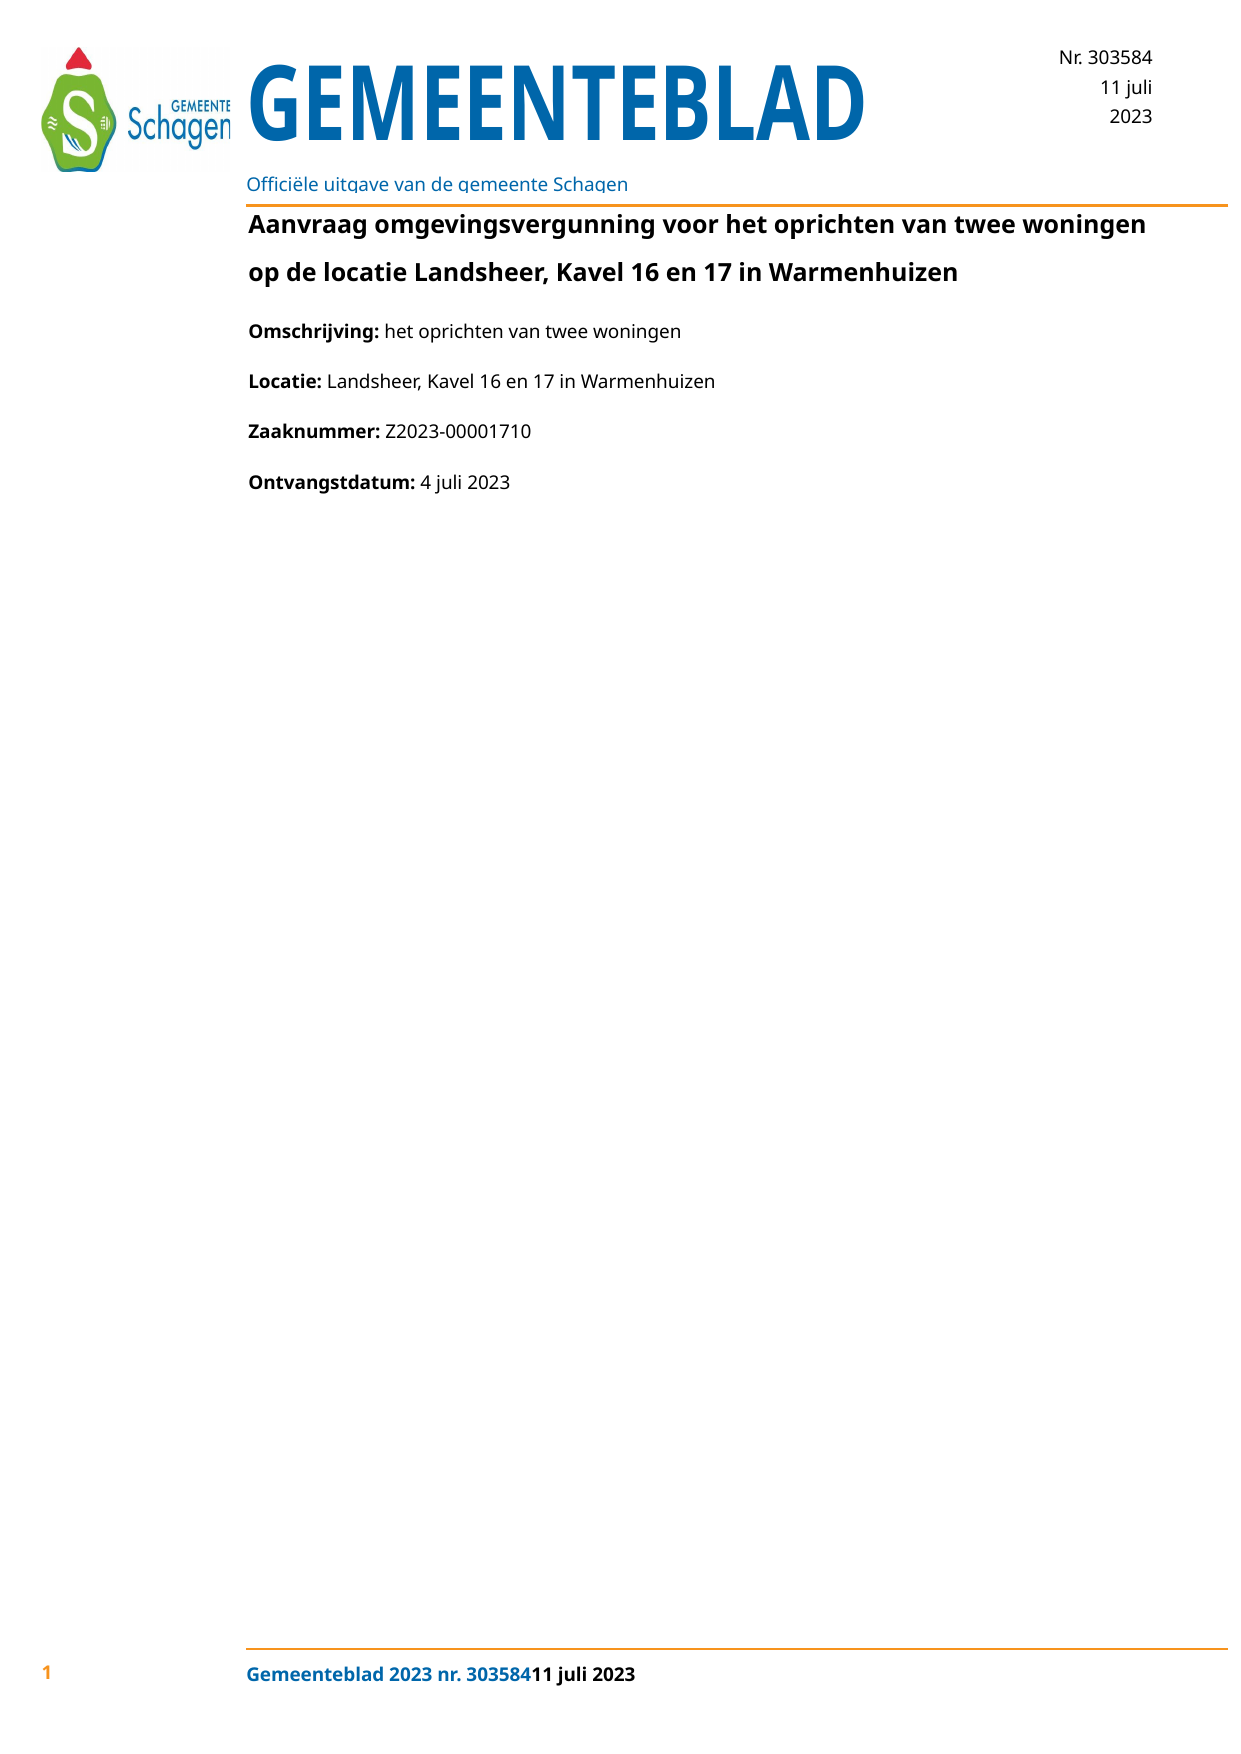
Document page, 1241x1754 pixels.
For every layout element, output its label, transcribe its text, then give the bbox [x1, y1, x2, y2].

text Aanvraag omgevingsvergunning voor het oprichten van twee woningen op de locatie Landsheer, Kavel 16 en 17 in Warmenhuizen [248, 207, 1152, 288]
picture [41, 47, 231, 172]
text Ontvangstdatum: 4 juli 2023 [248, 469, 1152, 495]
text Locatie: Landsheer, Kavel 16 en 17 in Warmenhuizen [248, 368, 1152, 394]
text Zaaknummer: Z2023-00001710 [248, 419, 1152, 444]
text Omschrijving: het oprichten van twee woningen [248, 318, 1152, 344]
